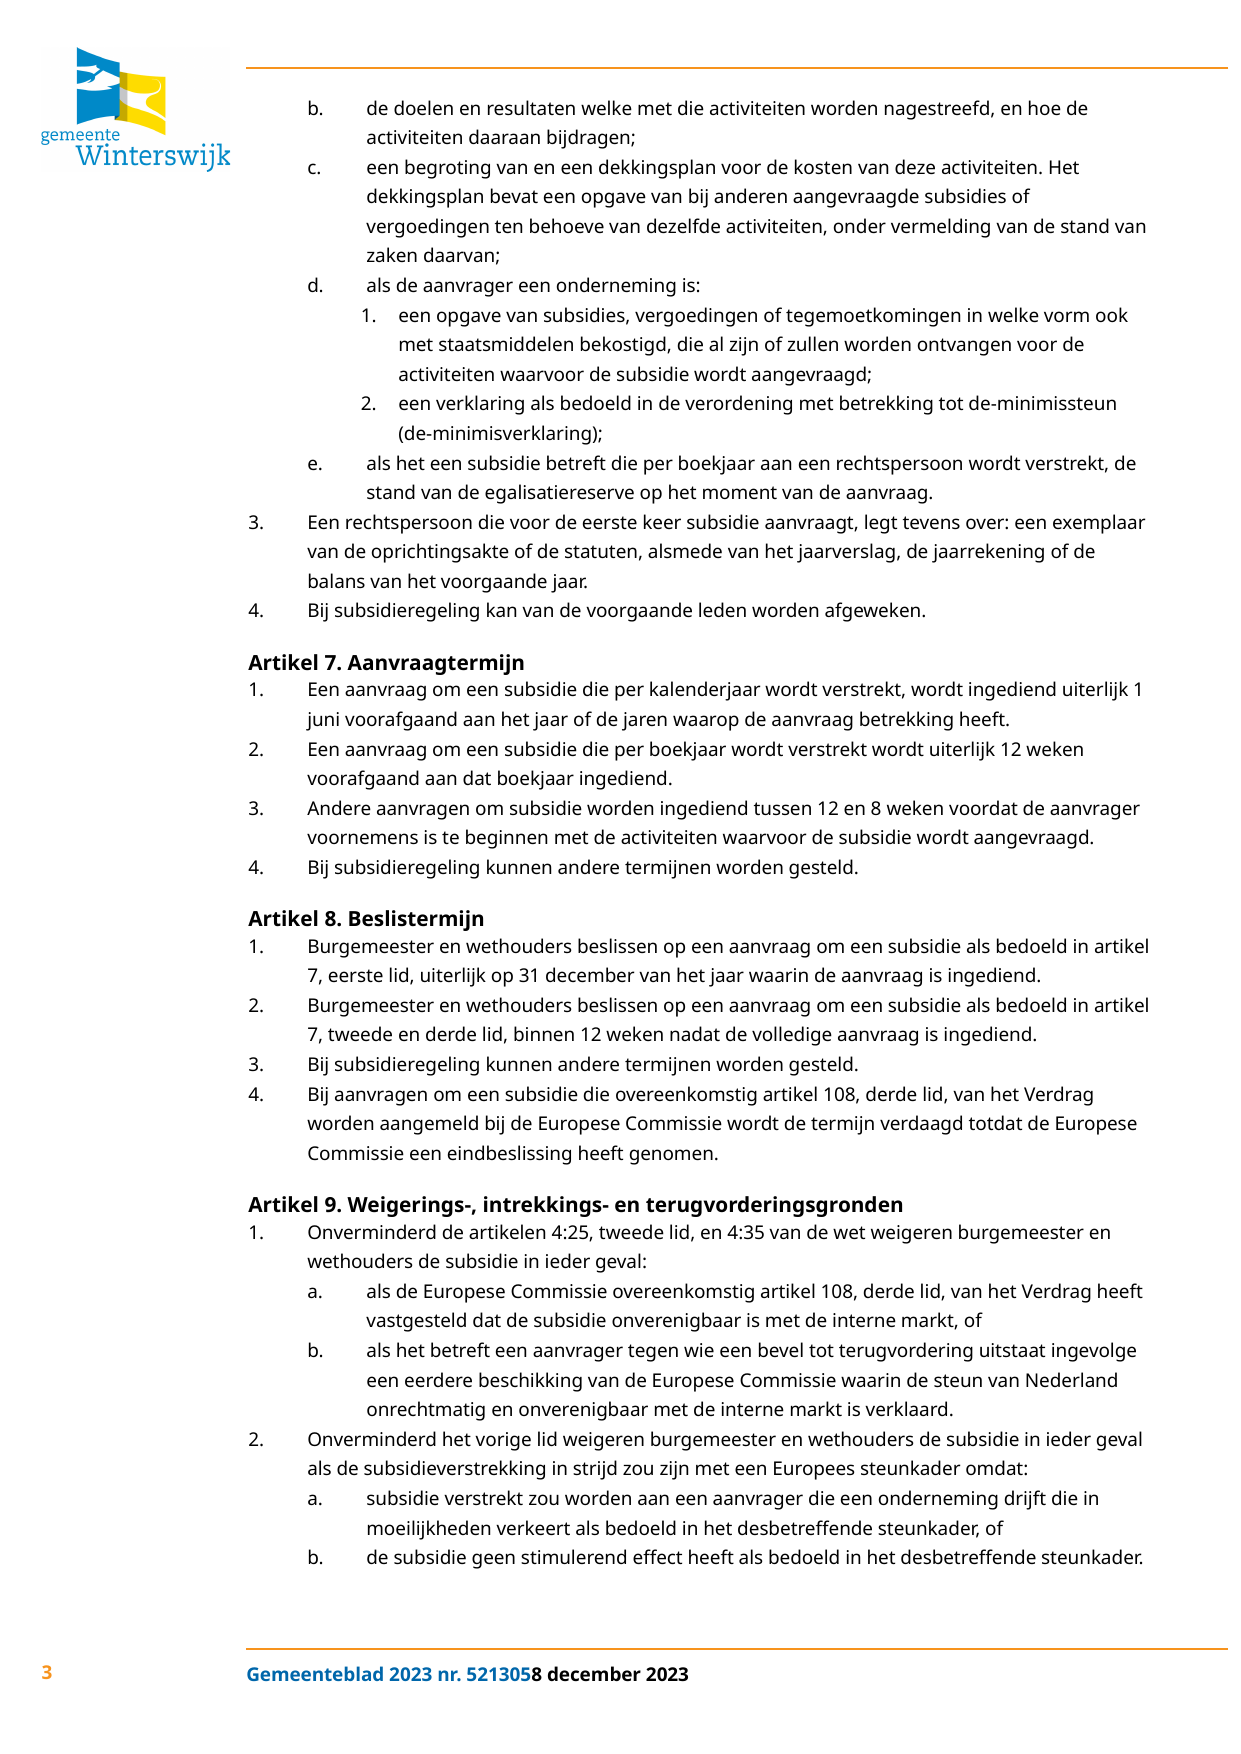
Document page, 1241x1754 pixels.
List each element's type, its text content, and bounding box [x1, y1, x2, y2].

list als de Europese Commissie overeenkomstig artikel 108, derde lid, van het Verdrag heeft vastgesteld dat de subsidie onverenigbaar is met de interne markt, of [307, 1278, 1152, 1333]
list subsidie verstrekt zou worden aan een aanvrager die een onderneming drijft die in moeilijkheden verkeert als bedoeld in het desbetreffende steunkader, of [307, 1485, 1152, 1540]
list een verklaring als bedoeld in de verordening met betrekking tot de-minimissteun (de-minimisverklaring); [361, 391, 1152, 446]
list als het een subsidie betreft die per boekjaar aan een rechtspersoon wordt verstrekt, de stand van de egalisatiereserve op het moment van de aanvraag. [307, 450, 1152, 505]
list een begroting van en een dekkingsplan voor de kosten van deze activiteiten. Het dekkingsplan bevat een opgave van bij anderen aangevraagde subsidies of vergoedingen ten behoeve van dezelfde activiteiten, onder vermelding van de stand van zaken daarvan; [307, 154, 1152, 268]
list Burgemeester en wethouders beslissen op een aanvraag om een subsidie als bedoeld in artikel 7, tweede en derde lid, binnen 12 weken nadat de volledige aanvraag is ingediend. [248, 992, 1152, 1047]
list Bij subsidieregeling kunnen andere termijnen worden gesteld. [248, 1051, 1152, 1077]
list Onverminderd de artikelen 4:25, tweede lid, en 4:35 van de wet weigeren burgemeester en wethouders de subsidie in ieder geval: [248, 1219, 1152, 1274]
picture [225, 153, 231, 162]
list Een aanvraag om een subsidie die per kalenderjaar wordt verstrekt, wordt ingediend uiterlijk 1 juni voorafgaand aan het jaar of de jaren waarop de aanvraag betrekking heeft. [248, 677, 1152, 732]
text Artikel 8. Beslistermijn [248, 904, 1152, 933]
list Bij aanvragen om een subsidie die overeenkomstig artikel 108, derde lid, van het Verdrag worden aangemeld bij de Europese Commissie wordt de termijn verdaagd totdat de Europese Commissie een eindbeslissing heeft genomen. [248, 1081, 1152, 1166]
list Een rechtspersoon die voor de eerste keer subsidie aanvraagt, legt tevens over: een exemplaar van de oprichtingsakte of de statuten, alsmede van het jaarverslag, de jaarrekening of de balans van het voorgaande jaar. [248, 509, 1152, 594]
list de subsidie geen stimulerend effect heeft als bedoeld in het desbetreffende steunkader. [307, 1544, 1152, 1570]
list Andere aanvragen om subsidie worden ingediend tussen 12 en 8 weken voordat de aanvrager voornemens is te beginnen met de activiteiten waarvoor de subsidie wordt aangevraagd. [248, 795, 1152, 850]
list als de aanvrager een onderneming is: [307, 272, 1152, 298]
picture [41, 47, 231, 172]
list Onverminderd het vorige lid weigeren burgemeester en wethouders de subsidie in ieder geval als de subsidieverstrekking in strijd zou zijn met een Europees steunkader omdat: [248, 1426, 1152, 1481]
list een opgave van subsidies, vergoedingen of tegemoetkomingen in welke vorm ook met staatsmiddelen bekostigd, die al zijn of zullen worden ontvangen voor de activiteiten waarvoor de subsidie wordt aangevraagd; [361, 302, 1152, 387]
list Een aanvraag om een subsidie die per boekjaar wordt verstrekt wordt uiterlijk 12 weken voorafgaand aan dat boekjaar ingediend. [248, 736, 1152, 791]
list Burgemeester en wethouders beslissen op een aanvraag om een subsidie als bedoeld in artikel 7, eerste lid, uiterlijk op 31 december van het jaar waarin de aanvraag is ingediend. [248, 933, 1152, 988]
text Artikel 7. Aanvraagtermijn [248, 648, 1152, 677]
text Artikel 9. Weigerings-, intrekkings- en terugvorderingsgronden [248, 1190, 1152, 1219]
list de doelen en resultaten welke met die activiteiten worden nagestreefd, en hoe de activiteiten daaraan bijdragen; [307, 95, 1152, 150]
list Bij subsidieregeling kan van de voorgaande leden worden afgeweken. [248, 598, 1152, 623]
list Bij subsidieregeling kunnen andere termijnen worden gesteld. [248, 854, 1152, 880]
list als het betreft een aanvrager tegen wie een bevel tot terugvordering uitstaat ingevolge een eerdere beschikking van de Europese Commissie waarin de steun van Nederland onrechtmatig en onverenigbaar met de interne markt is verklaard. [307, 1337, 1152, 1422]
